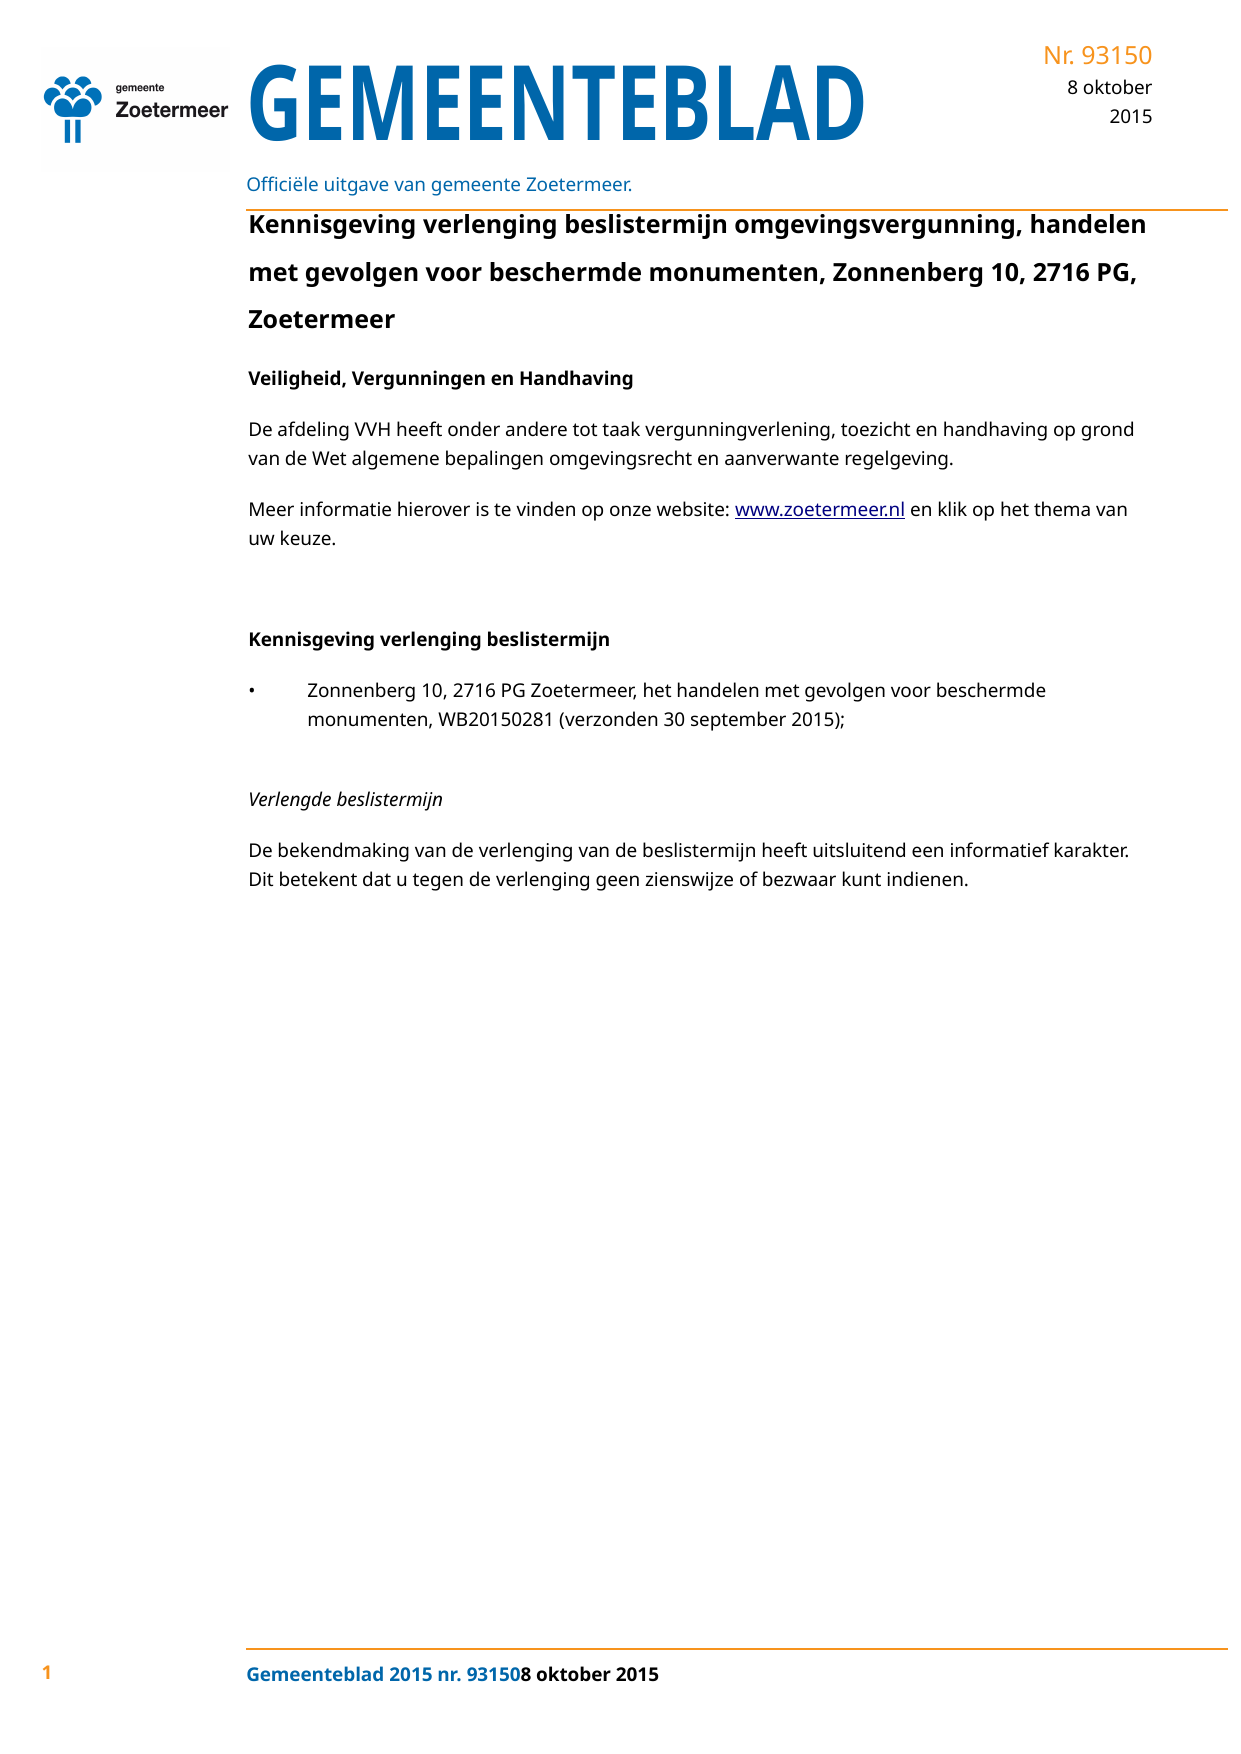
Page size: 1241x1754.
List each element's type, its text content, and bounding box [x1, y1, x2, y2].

text De afdeling VVH heeft onder andere tot taak vergunningverlening, toezicht en handhaving op grond van de Wet algemene bepalingen omgevingsrecht en aanverwante regelgeving. [248, 416, 1152, 471]
text Kennisgeving verlenging beslistermijn [248, 626, 1152, 652]
text De bekendmaking van de verlenging van de beslistermijn heeft uitsluitend een informatief karakter. Dit betekent dat u tegen de verlenging geen zienswijze of bezwaar kunt indienen. [248, 837, 1152, 892]
text Meer informatie hierover is te vinden op onze website: www.zoetermeer.nl en klik op het thema van uw keuze. [248, 496, 1152, 551]
text Kennisgeving verlenging beslistermijn omgevingsvergunning, handelen met gevolgen voor beschermde monumenten, Zonnenberg 10, 2716 PG, Zoetermeer [248, 211, 1152, 336]
text Verlengde beslistermijn [248, 786, 1152, 812]
text Veiligheid, Vergunningen en Handhaving [248, 366, 1152, 391]
picture [41, 47, 231, 172]
list Zonnenberg 10, 2716 PG Zoetermeer, het handelen met gevolgen voor beschermde monumenten, WB20150281 (verzonden 30 september 2015); [248, 677, 1152, 732]
